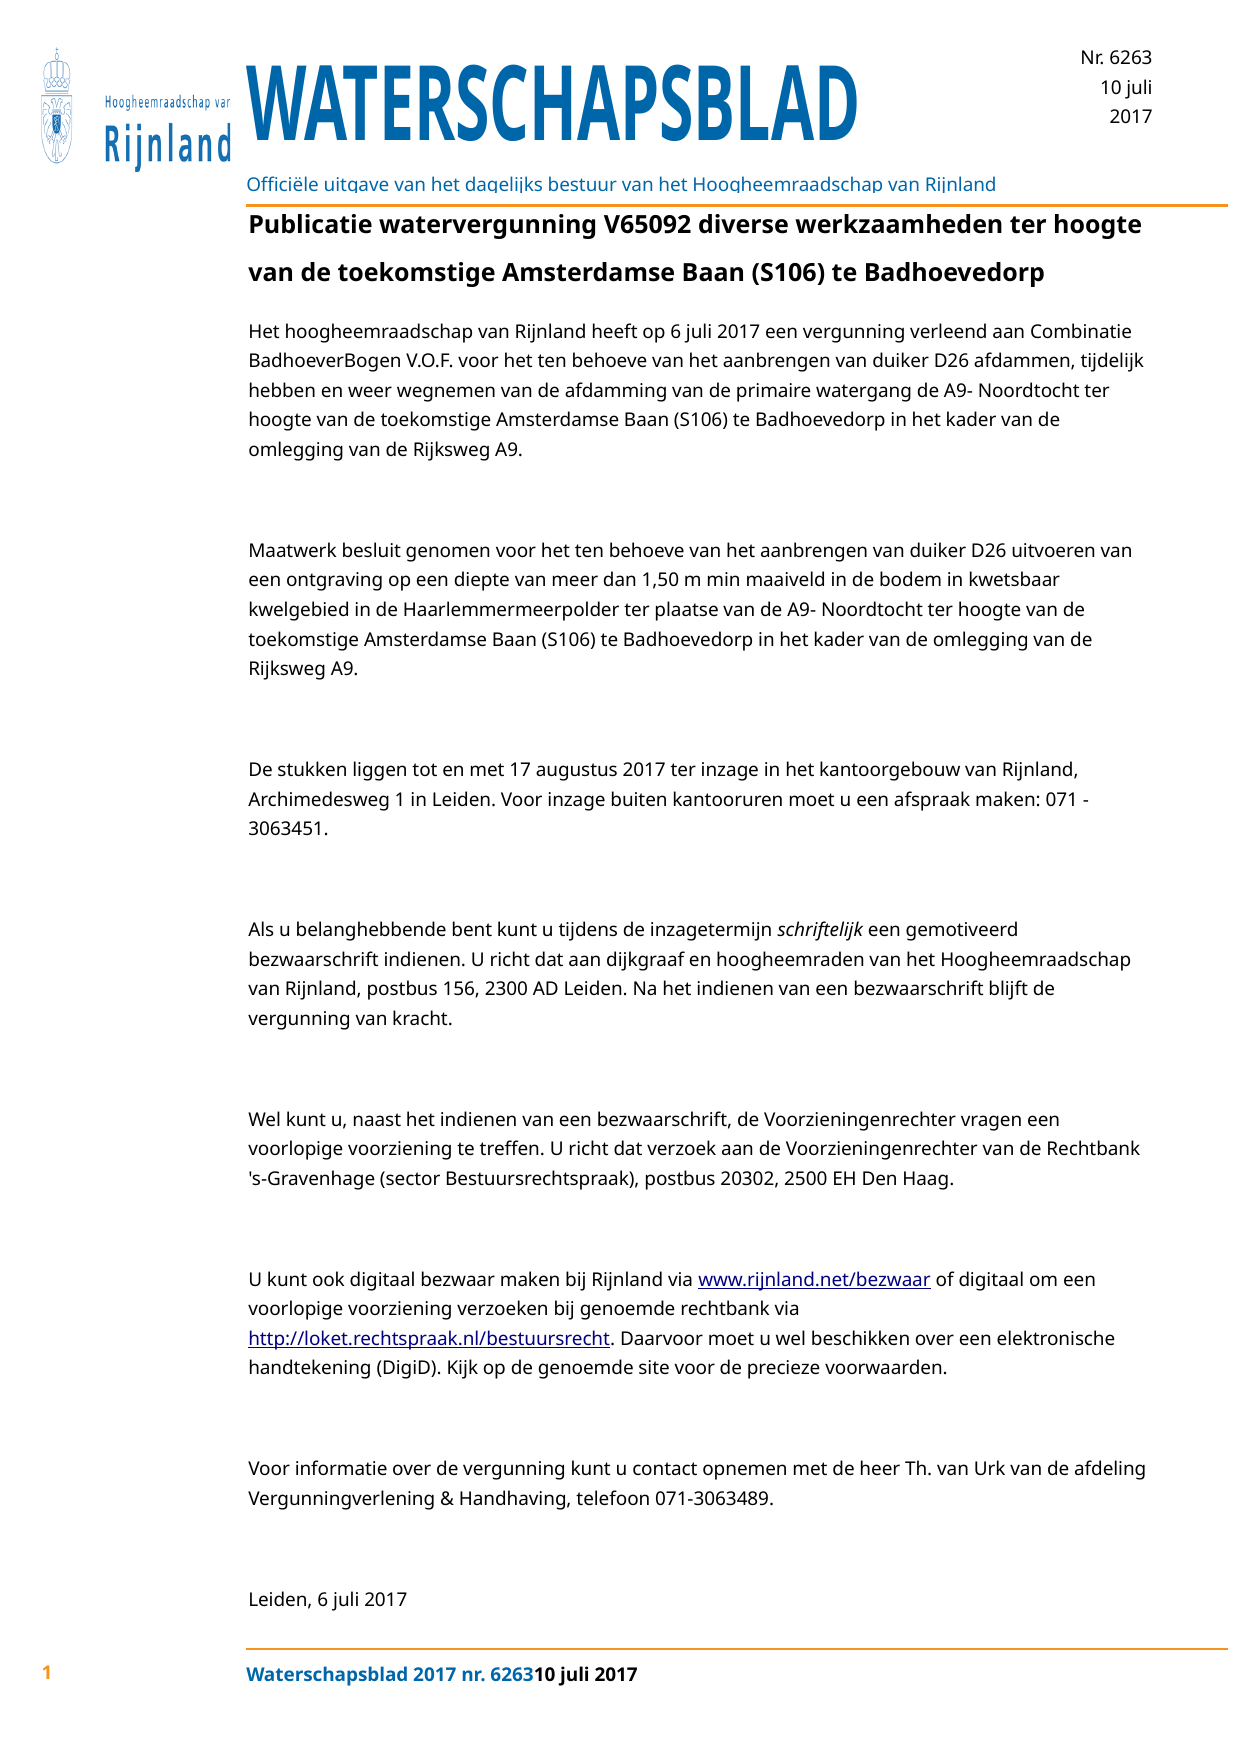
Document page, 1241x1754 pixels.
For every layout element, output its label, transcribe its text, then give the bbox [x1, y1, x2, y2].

text Als u belanghebbende bent kunt u tijdens de inzagetermijn schriftelijk een gemotiveerd bezwaarschrift indienen. U richt dat aan dijkgraaf en hoogheemraden van het Hoogheemraadschap van Rijnland, postbus 156, 2300 AD Leiden. Na het indienen van een bezwaarschrift blijft de vergunning van kracht. [248, 916, 1152, 1031]
text U kunt ook digitaal bezwaar maken bij Rijnland via www.rijnland.net/bezwaar of digitaal om een voorlopige voorziening verzoeken bij genoemde rechtbank via http://loket.rechtspraak.nl/bestuursrecht. Daarvoor moet u wel beschikken over een elektronische handtekening (DigiD). Kijk op de genoemde site voor de precieze voorwaarden. [248, 1266, 1152, 1380]
text Leiden, 6 juli 2017 [248, 1586, 1152, 1612]
text Voor informatie over de vergunning kunt u contact opnemen met de heer Th. van Urk van de afdeling Vergunningverlening & Handhaving, telefoon 071-3063489. [248, 1455, 1152, 1511]
text Wel kunt u, naast het indienen van een bezwaarschrift, de Voorzieningenrechter vragen een voorlopige voorziening te treffen. U richt dat verzoek aan de Voorzieningenrechter van de Rechtbank 's-Gravenhage (sector Bestuursrechtspraak), postbus 20302, 2500 EH Den Haag. [248, 1106, 1152, 1191]
text Maatwerk besluit genomen voor het ten behoeve van het aanbrengen van duiker D26 uitvoeren van een ontgraving op een diepte van meer dan 1,50 m min maaiveld in de bodem in kwetsbaar kwelgebied in de Haarlemmermeerpolder ter plaatse van de A9- Noordtocht ter hoogte van de toekomstige Amsterdamse Baan (S106) te Badhoevedorp in het kader van de omlegging van de Rijksweg A9. [248, 537, 1152, 681]
picture [41, 47, 231, 172]
text Het hoogheemraadschap van Rijnland heeft op 6 juli 2017 een vergunning verleend aan Combinatie BadhoeverBogen V.O.F. voor het ten behoeve van het aanbrengen van duiker D26 afdammen, tijdelijk hebben en weer wegnemen van de afdamming van de primaire watergang de A9- Noordtocht ter hoogte van de toekomstige Amsterdamse Baan (S106) te Badhoevedorp in het kader van de omlegging van de Rijksweg A9. [248, 318, 1152, 462]
text De stukken liggen tot en met 17 augustus 2017 ter inzage in het kantoorgebouw van Rijnland, Archimedesweg 1 in Leiden. Voor inzage buiten kantooruren moet u een afspraak maken: 071 - 3063451. [248, 756, 1152, 841]
text Publicatie watervergunning V65092 diverse werkzaamheden ter hoogte van de toekomstige Amsterdamse Baan (S106) te Badhoevedorp [248, 207, 1152, 288]
